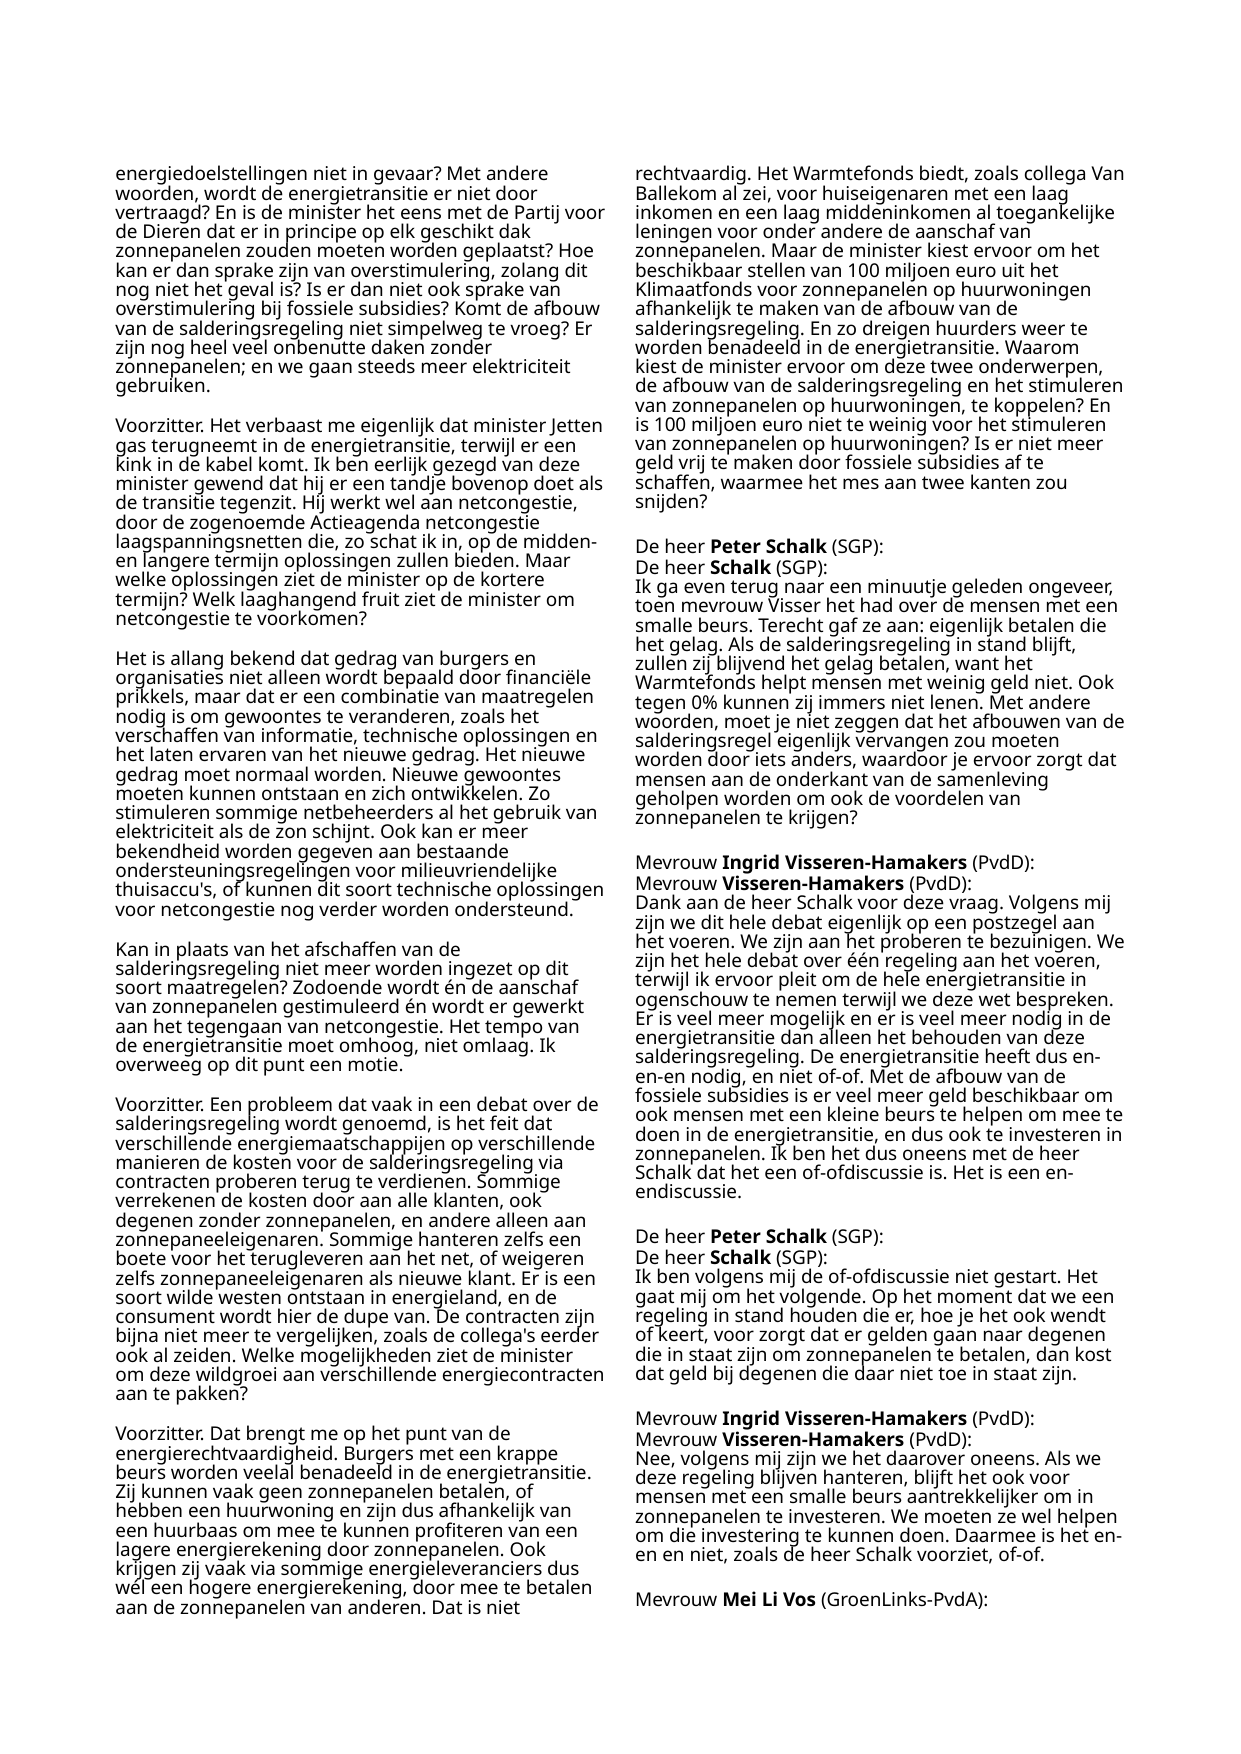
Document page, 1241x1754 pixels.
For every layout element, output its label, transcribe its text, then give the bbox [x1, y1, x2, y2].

text De heer Peter Schalk (SGP): [635, 1223, 1125, 1249]
text Nee, volgens mij zijn we het daarover oneens. Als we deze regeling blijven hanteren, blijft het ook voor mensen met een smalle beurs aantrekkelijker om in zonnepanelen te investeren. We moeten ze wel helpen om die investering te kunnen doen. Daarmee is het en-en en niet, zoals de heer Schalk voorziet, of-of. [635, 1450, 1125, 1566]
text Voorzitter. Een probleem dat vaak in een debat over de salderingsregeling wordt genoemd, is het feit dat verschillende energiemaatschappijen op verschillende manieren de kosten voor de salderingsregeling via contracten proberen terug te verdienen. Sommige verrekenen de kosten door aan alle klanten, ook degenen zonder zonnepanelen, en andere alleen aan zonnepaneeleigenaren. Sommige hanteren zelfs een boete voor het terugleveren aan het net, of weigeren zelfs zonnepaneeleigenaren als nieuwe klant. Er is een soort wilde westen ontstaan in energieland, en de consument wordt hier de dupe van. De contracten zijn bijna niet meer te vergelijken, zoals de collega's eerder ook al zeiden. Welke mogelijkheden ziet de minister om deze wildgroei aan verschillende energiecontracten aan te pakken? [115, 1096, 605, 1404]
text Mevrouw Ingrid Visseren-Hamakers (PvdD): [635, 1405, 1125, 1431]
text Mevrouw Visseren-Hamakers (PvdD): [635, 1431, 1125, 1450]
text Dank aan de heer Schalk voor deze vraag. Volgens mij zijn we dit hele debat eigenlijk op een postzegel aan het voeren. We zijn aan het proberen te bezuinigen. We zijn het hele debat over één regeling aan het voeren, terwijl ik ervoor pleit om de hele energietransitie in ogenschouw te nemen terwijl we deze wet bespreken. Er is veel meer mogelijk en er is veel meer nodig in de energietransitie dan alleen het behouden van deze salderingsregeling. De energietransitie heeft dus en-en-en nodig, en niet of-of. Met de afbouw van de fossiele subsidies is er veel meer geld beschikbaar om ook mensen met een kleine beurs te helpen om mee te doen in de energietransitie, en dus ook te investeren in zonnepanelen. Ik ben het dus oneens met de heer Schalk dat het een of-ofdiscussie is. Het is een en-endiscussie. [635, 894, 1125, 1203]
text Het is allang bekend dat gedrag van burgers en organisaties niet alleen wordt bepaald door financiële prikkels, maar dat er een combinatie van maatregelen nodig is om gewoontes te veranderen, zoals het verschaffen van informatie, technische oplossingen en het laten ervaren van het nieuwe gedrag. Het nieuwe gedrag moet normaal worden. Nieuwe gewoontes moeten kunnen ontstaan en zich ontwikkelen. Zo stimuleren sommige netbeheerders al het gebruik van elektriciteit als de zon schijnt. Ook kan er meer bekendheid worden gegeven aan bestaande ondersteuningsregelingen voor milieuvriendelijke thuisaccu's, of kunnen dit soort technische oplossingen voor netcongestie nog verder worden ondersteund. [115, 650, 605, 920]
text De heer Schalk (SGP): [635, 1249, 1125, 1268]
text De heer Schalk (SGP): [635, 559, 1125, 578]
text rechtvaardig. Het Warmtefonds biedt, zoals collega Van Ballekom al zei, voor huiseigenaren met een laag inkomen en een laag middeninkomen al toegankelijke leningen voor onder andere de aanschaf van zonnepanelen. Maar de minister kiest ervoor om het beschikbaar stellen van 100 miljoen euro uit het Klimaatfonds voor zonnepanelen op huurwoningen afhankelijk te maken van de afbouw van de salderingsregeling. En zo dreigen huurders weer te worden benadeeld in de energietransitie. Waarom kiest de minister ervoor om deze twee onderwerpen, de afbouw van de salderingsregeling en het stimuleren van zonnepanelen op huurwoningen, te koppelen? En is 100 miljoen euro niet te weinig voor het stimuleren van zonnepanelen op huurwoningen? Is er niet meer geld vrij te maken door fossiele subsidies af te schaffen, waarmee het mes aan twee kanten zou snijden? [635, 165, 1125, 512]
text De heer Peter Schalk (SGP): [635, 533, 1125, 559]
text Voorzitter. Dat brengt me op het punt van de energierechtvaardigheid. Burgers met een krappe beurs worden veelal benadeeld in de energietransitie. Zij kunnen vaak geen zonnepanelen betalen, of hebben een huurwoning en zijn dus afhankelijk van een huurbaas om mee te kunnen profiteren van een lagere energierekening door zonnepanelen. Ook krijgen zij vaak via sommige energieleveranciers dus wél een hogere energierekening, door mee te betalen aan de zonnepanelen van anderen. Dat is niet [115, 1425, 605, 1618]
text Mevrouw Mei Li Vos (GroenLinks-PvdA): [635, 1586, 1125, 1612]
text Ik ga even terug naar een minuutje geleden ongeveer, toen mevrouw Visser het had over de mensen met een smalle beurs. Terecht gaf ze aan: eigenlijk betalen die het gelag. Als de salderingsregeling in stand blijft, zullen zij blijvend het gelag betalen, want het Warmtefonds helpt mensen met weinig geld niet. Ook tegen 0% kunnen zij immers niet lenen. Met andere woorden, moet je niet zeggen dat het afbouwen van de salderingsregel eigenlijk vervangen zou moeten worden door iets anders, waardoor je ervoor zorgt dat mensen aan de onderkant van de samenleving geholpen worden om ook de voordelen van zonnepanelen te krijgen? [635, 578, 1125, 828]
text Kan in plaats van het afschaffen van de salderingsregeling niet meer worden ingezet op dit soort maatregelen? Zodoende wordt én de aanschaf van zonnepanelen gestimuleerd én wordt er gewerkt aan het tegengaan van netcongestie. Het tempo van de energietransitie moet omhoog, niet omlaag. Ik overweeg op dit punt een motie. [115, 941, 605, 1075]
text Mevrouw Visseren-Hamakers (PvdD): [635, 875, 1125, 894]
text Voorzitter. Het verbaast me eigenlijk dat minister Jetten gas terugneemt in de energietransitie, terwijl er een kink in de kabel komt. Ik ben eerlijk gezegd van deze minister gewend dat hij er een tandje bovenop doet als de transitie tegenzit. Hij werkt wel aan netcongestie, door de zogenoemde Actieagenda netcongestie laagspanningsnetten die, zo schat ik in, op de midden- en langere termijn oplossingen zullen bieden. Maar welke oplossingen ziet de minister op de kortere termijn? Welk laaghangend fruit ziet de minister om netcongestie te voorkomen? [115, 417, 605, 629]
text energiedoelstellingen niet in gevaar? Met andere woorden, wordt de energietransitie er niet door vertraagd? En is de minister het eens met de Partij voor de Dieren dat er in principe op elk geschikt dak zonnepanelen zouden moeten worden geplaatst? Hoe kan er dan sprake zijn van overstimulering, zolang dit nog niet het geval is? Is er dan niet ook sprake van overstimulering bij fossiele subsidies? Komt de afbouw van de salderingsregeling niet simpelweg te vroeg? Er zijn nog heel veel onbenutte daken zonder zonnepanelen; en we gaan steeds meer elektriciteit gebruiken. [115, 165, 605, 397]
text Mevrouw Ingrid Visseren-Hamakers (PvdD): [635, 849, 1125, 875]
text Ik ben volgens mij de of-ofdiscussie niet gestart. Het gaat mij om het volgende. Op het moment dat we een regeling in stand houden die er, hoe je het ook wendt of keert, voor zorgt dat er gelden gaan naar degenen die in staat zijn om zonnepanelen te betalen, dan kost dat geld bij degenen die daar niet toe in staat zijn. [635, 1268, 1125, 1384]
